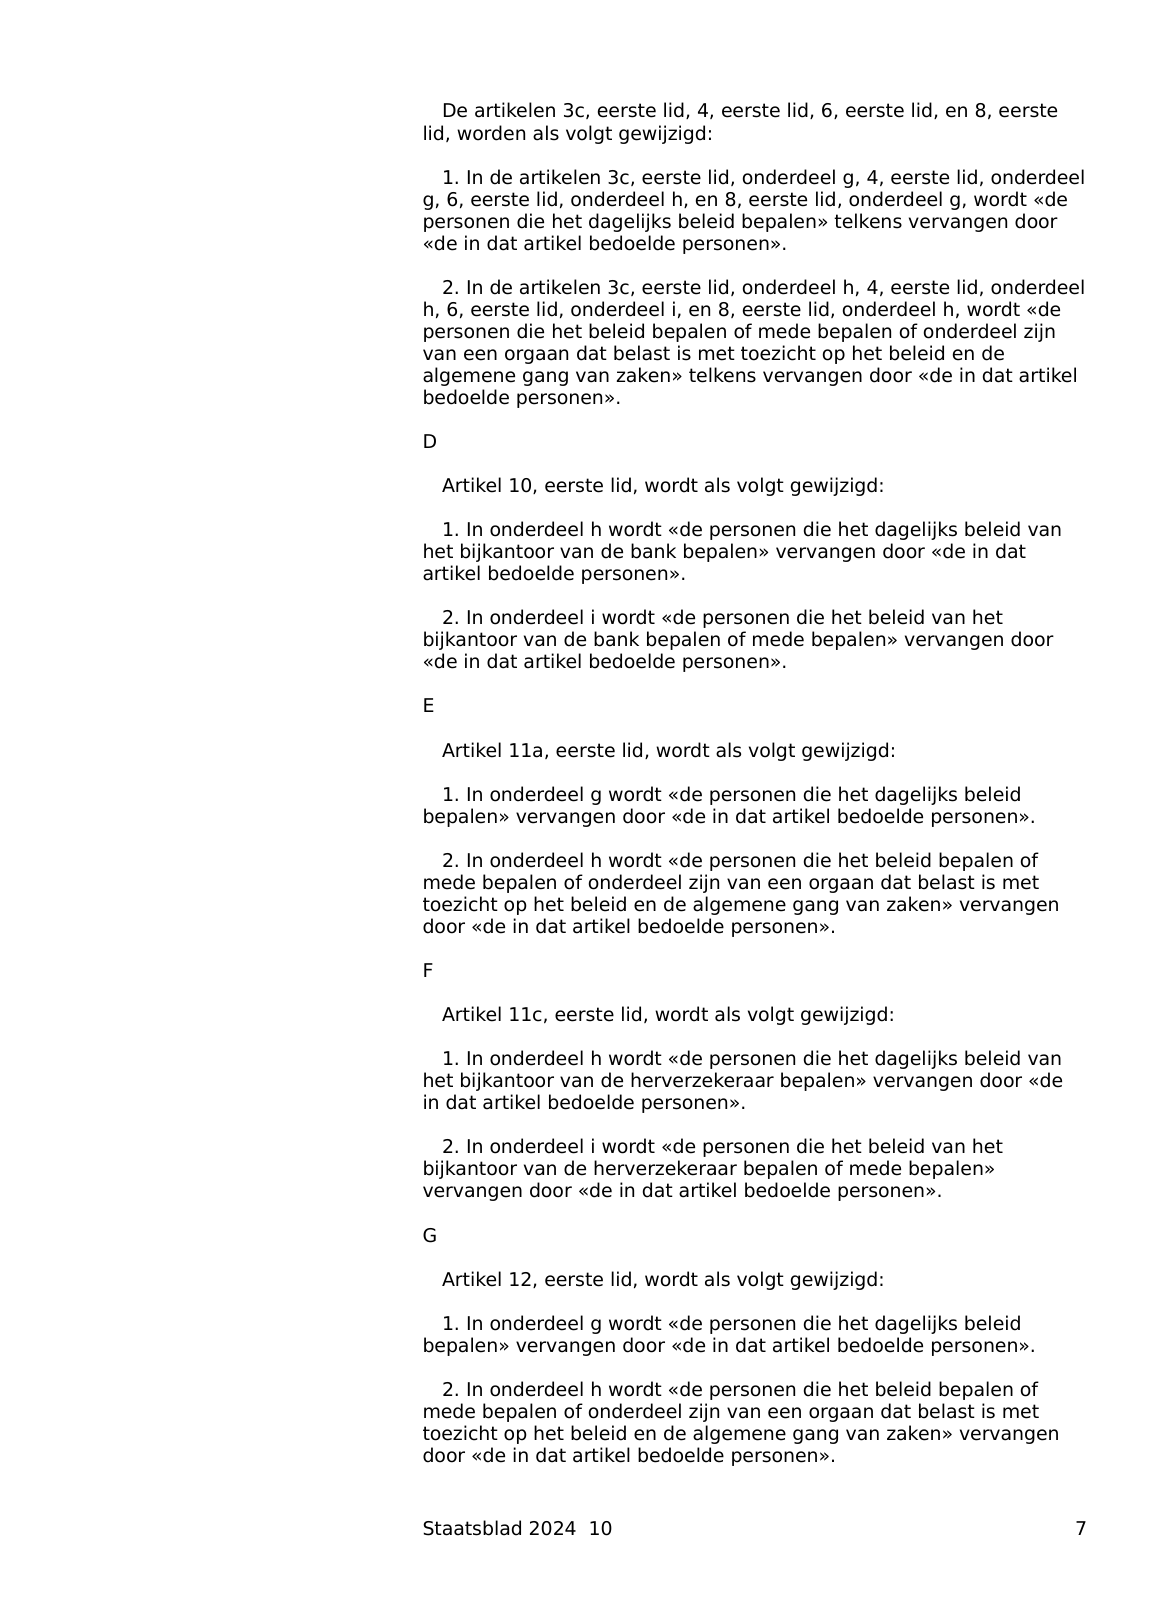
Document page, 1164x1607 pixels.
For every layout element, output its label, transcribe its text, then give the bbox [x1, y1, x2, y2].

text 2. In onderdeel h wordt «de personen die het beleid bepalen of mede bepalen of onderdeel zijn van een orgaan dat belast is met toezicht op het beleid en de algemene gang van zaken» vervangen door «de in dat artikel bedoelde personen». [422, 850, 1087, 938]
text Artikel 11c, eerste lid, wordt als volgt gewijzigd: [422, 1004, 1087, 1026]
text D [422, 431, 1087, 453]
text 2. In onderdeel i wordt «de personen die het beleid van het bijkantoor van de bank bepalen of mede bepalen» vervangen door «de in dat artikel bedoelde personen». [422, 607, 1087, 673]
text Artikel 11a, eerste lid, wordt als volgt gewijzigd: [422, 739, 1087, 761]
text 1. In onderdeel h wordt «de personen die het dagelijks beleid van het bijkantoor van de herverzekeraar bepalen» vervangen door «de in dat artikel bedoelde personen». [422, 1048, 1087, 1114]
text De artikelen 3c, eerste lid, 4, eerste lid, 6, eerste lid, en 8, eerste lid, worden als volgt gewijzigd: [422, 100, 1087, 144]
text 1. In onderdeel g wordt «de personen die het dagelijks beleid bepalen» vervangen door «de in dat artikel bedoelde personen». [422, 784, 1087, 828]
text 1. In onderdeel h wordt «de personen die het dagelijks beleid van het bijkantoor van de bank bepalen» vervangen door «de in dat artikel bedoelde personen». [422, 519, 1087, 585]
text Artikel 12, eerste lid, wordt als volgt gewijzigd: [422, 1269, 1087, 1291]
text 2. In onderdeel h wordt «de personen die het beleid bepalen of mede bepalen of onderdeel zijn van een orgaan dat belast is met toezicht op het beleid en de algemene gang van zaken» vervangen door «de in dat artikel bedoelde personen». [422, 1379, 1087, 1467]
text 1. In de artikelen 3c, eerste lid, onderdeel g, 4, eerste lid, onderdeel g, 6, eerste lid, onderdeel h, en 8, eerste lid, onderdeel g, wordt «de personen die het dagelijks beleid bepalen» telkens vervangen door «de in dat artikel bedoelde personen». [422, 167, 1087, 254]
text G [422, 1224, 1087, 1246]
text Artikel 10, eerste lid, wordt als volgt gewijzigd: [422, 475, 1087, 497]
text 2. In de artikelen 3c, eerste lid, onderdeel h, 4, eerste lid, onderdeel h, 6, eerste lid, onderdeel i, en 8, eerste lid, onderdeel h, wordt «de personen die het beleid bepalen of mede bepalen of onderdeel zijn van een orgaan dat belast is met toezicht op het beleid en de algemene gang van zaken» telkens vervangen door «de in dat artikel bedoelde personen». [422, 277, 1087, 408]
text E [422, 695, 1087, 717]
text F [422, 960, 1087, 982]
text 1. In onderdeel g wordt «de personen die het dagelijks beleid bepalen» vervangen door «de in dat artikel bedoelde personen». [422, 1313, 1087, 1357]
text 2. In onderdeel i wordt «de personen die het beleid van het bijkantoor van de herverzekeraar bepalen of mede bepalen» vervangen door «de in dat artikel bedoelde personen». [422, 1136, 1087, 1202]
